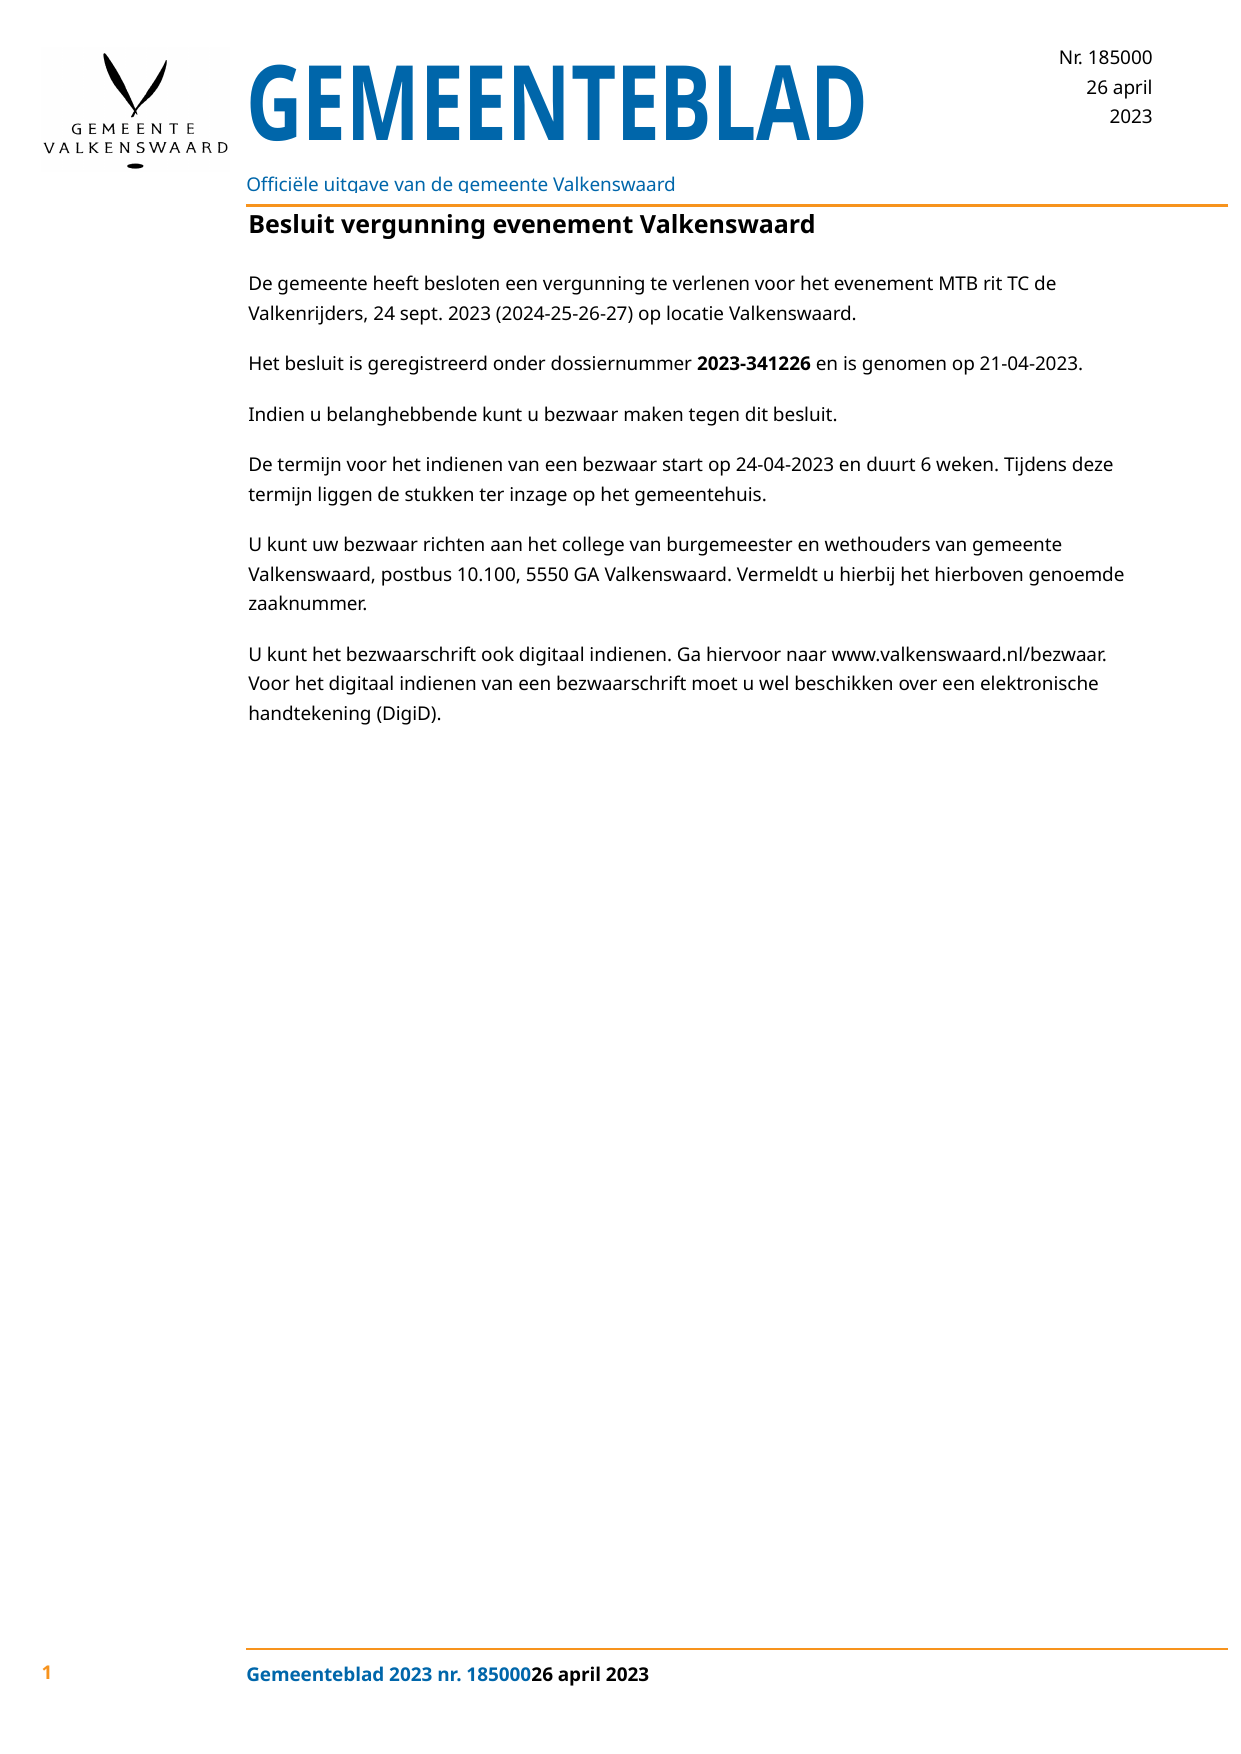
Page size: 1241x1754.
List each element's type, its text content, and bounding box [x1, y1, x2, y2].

text U kunt uw bezwaar richten aan het college van burgemeester en wethouders van gemeente Valkenswaard, postbus 10.100, 5550 GA Valkenswaard. Vermeldt u hierbij het hierboven genoemde zaaknummer. [248, 531, 1152, 616]
text Indien u belanghebbende kunt u bezwaar maken tegen dit besluit. [248, 401, 1152, 426]
text De gemeente heeft besloten een vergunning te verlenen voor het evenement MTB rit TC de Valkenrijders, 24 sept. 2023 (2024-25-26-27) op locatie Valkenswaard. [248, 270, 1152, 326]
text U kunt het bezwaarschrift ook digitaal indienen. Ga hiervoor naar www.valkenswaard.nl/bezwaar. Voor het digitaal indienen van een bezwaarschrift moet u wel beschikken over een elektronische handtekening (DigiD). [248, 641, 1152, 726]
picture [41, 47, 231, 172]
text De termijn voor het indienen van een bezwaar start op 24-04-2023 en duurt 6 weken. Tijdens deze termijn liggen de stukken ter inzage op het gemeentehuis. [248, 451, 1152, 506]
text Het besluit is geregistreerd onder dossiernummer 2023-341226 en is genomen op 21-04-2023. [248, 350, 1152, 376]
text Besluit vergunning evenement Valkenswaard [248, 207, 1152, 241]
